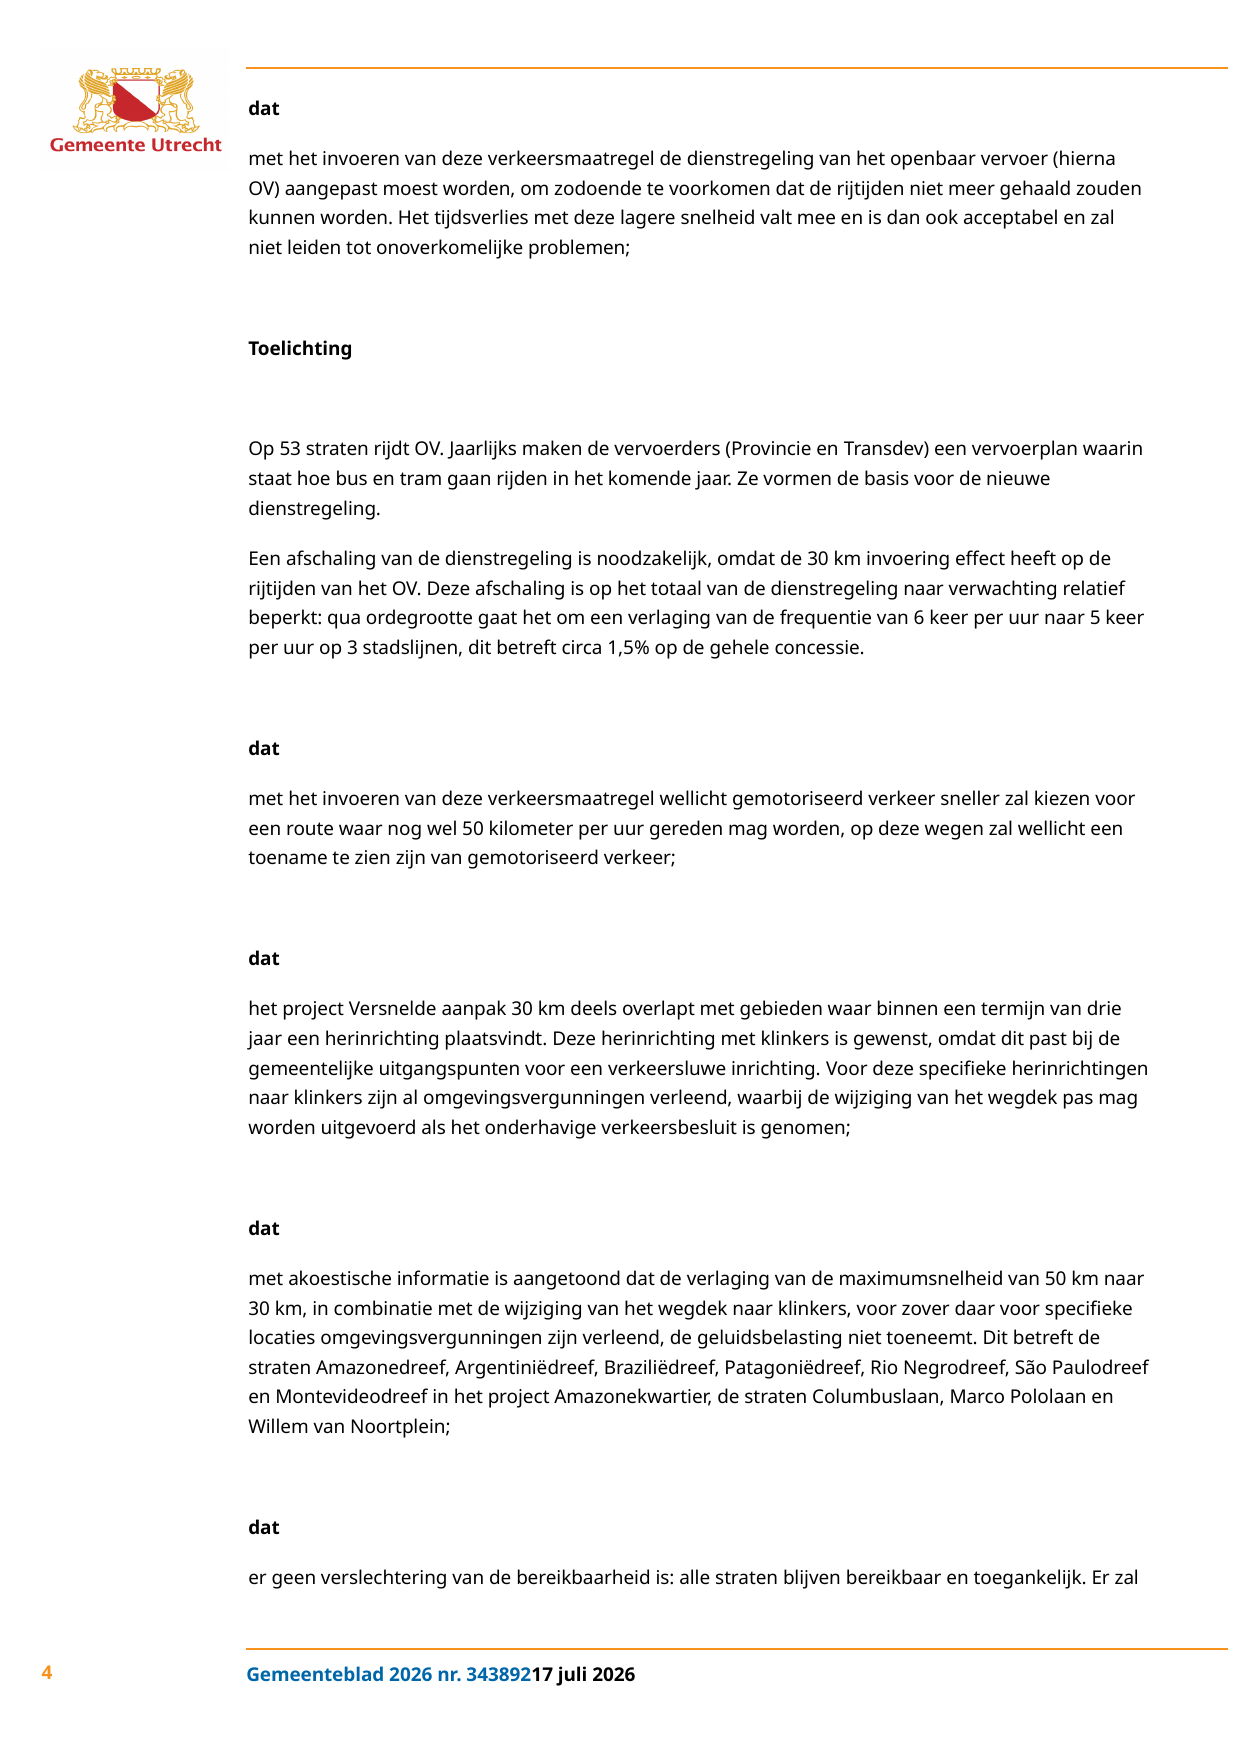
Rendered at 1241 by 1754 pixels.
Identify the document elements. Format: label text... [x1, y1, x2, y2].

text Op 53 straten rijdt OV. Jaarlijks maken de vervoerders (Provincie en Transdev) een vervoerplan waarin staat hoe bus en tram gaan rijden in het komende jaar. Ze vormen de basis voor de nieuwe dienstregeling. [248, 436, 1152, 521]
text met akoestische informatie is aangetoond dat de verlaging van de maximumsnelheid van 50 km naar 30 km, in combinatie met de wijziging van het wegdek naar klinkers, voor zover daar voor specifieke locaties omgevingsvergunningen zijn verleend, de geluidsbelasting niet toeneemt. Dit betreft de straten Amazonedreef, Argentiniëdreef, Braziliëdreef, Patagoniëdreef, Rio Negrodreef, São Paulodreef en Montevideodreef in het project Amazonekwartier, de straten Columbuslaan, Marco Pololaan en Willem van Noortplein; [248, 1265, 1152, 1439]
text dat [248, 735, 1152, 761]
text dat [248, 945, 1152, 971]
picture [41, 47, 231, 172]
text dat [248, 1215, 1152, 1241]
text met het invoeren van deze verkeersmaatregel wellicht gemotoriseerd verkeer sneller zal kiezen voor een route waar nog wel 50 kilometer per uur gereden mag worden, op deze wegen zal wellicht een toename te zien zijn van gemotoriseerd verkeer; [248, 785, 1152, 870]
text dat [248, 1514, 1152, 1540]
text Een afschaling van de dienstregeling is noodzakelijk, omdat de 30 km invoering effect heeft op de rijtijden van het OV. Deze afschaling is op het totaal van de dienstregeling naar verwachting relatief beperkt: qua ordegrootte gaat het om een verlaging van de frequentie van 6 keer per uur naar 5 keer per uur op 3 stadslijnen, dit betreft circa 1,5% op de gehele concessie. [248, 545, 1152, 660]
text Toelichting [248, 335, 1152, 361]
text dat [248, 95, 1152, 121]
text het project Versnelde aanpak 30 km deels overlapt met gebieden waar binnen een termijn van drie jaar een herinrichting plaatsvindt. Deze herinrichting met klinkers is gewenst, omdat dit past bij de gemeentelijke uitgangspunten voor een verkeersluwe inrichting. Voor deze specifieke herinrichtingen naar klinkers zijn al omgevingsvergunningen verleend, waarbij de wijziging van het wegdek pas mag worden uitgevoerd als het onderhavige verkeersbesluit is genomen; [248, 996, 1152, 1140]
text met het invoeren van deze verkeersmaatregel de dienstregeling van het openbaar vervoer (hierna OV) aangepast moest worden, om zodoende te voorkomen dat de rijtijden niet meer gehaald zouden kunnen worden. Het tijdsverlies met deze lagere snelheid valt mee en is dan ook acceptabel en zal niet leiden tot onoverkomelijke problemen; [248, 145, 1152, 260]
text er geen verslechtering van de bereikbaarheid is: alle straten blijven bereikbaar en toegankelijk. Er zal [248, 1564, 1152, 1590]
